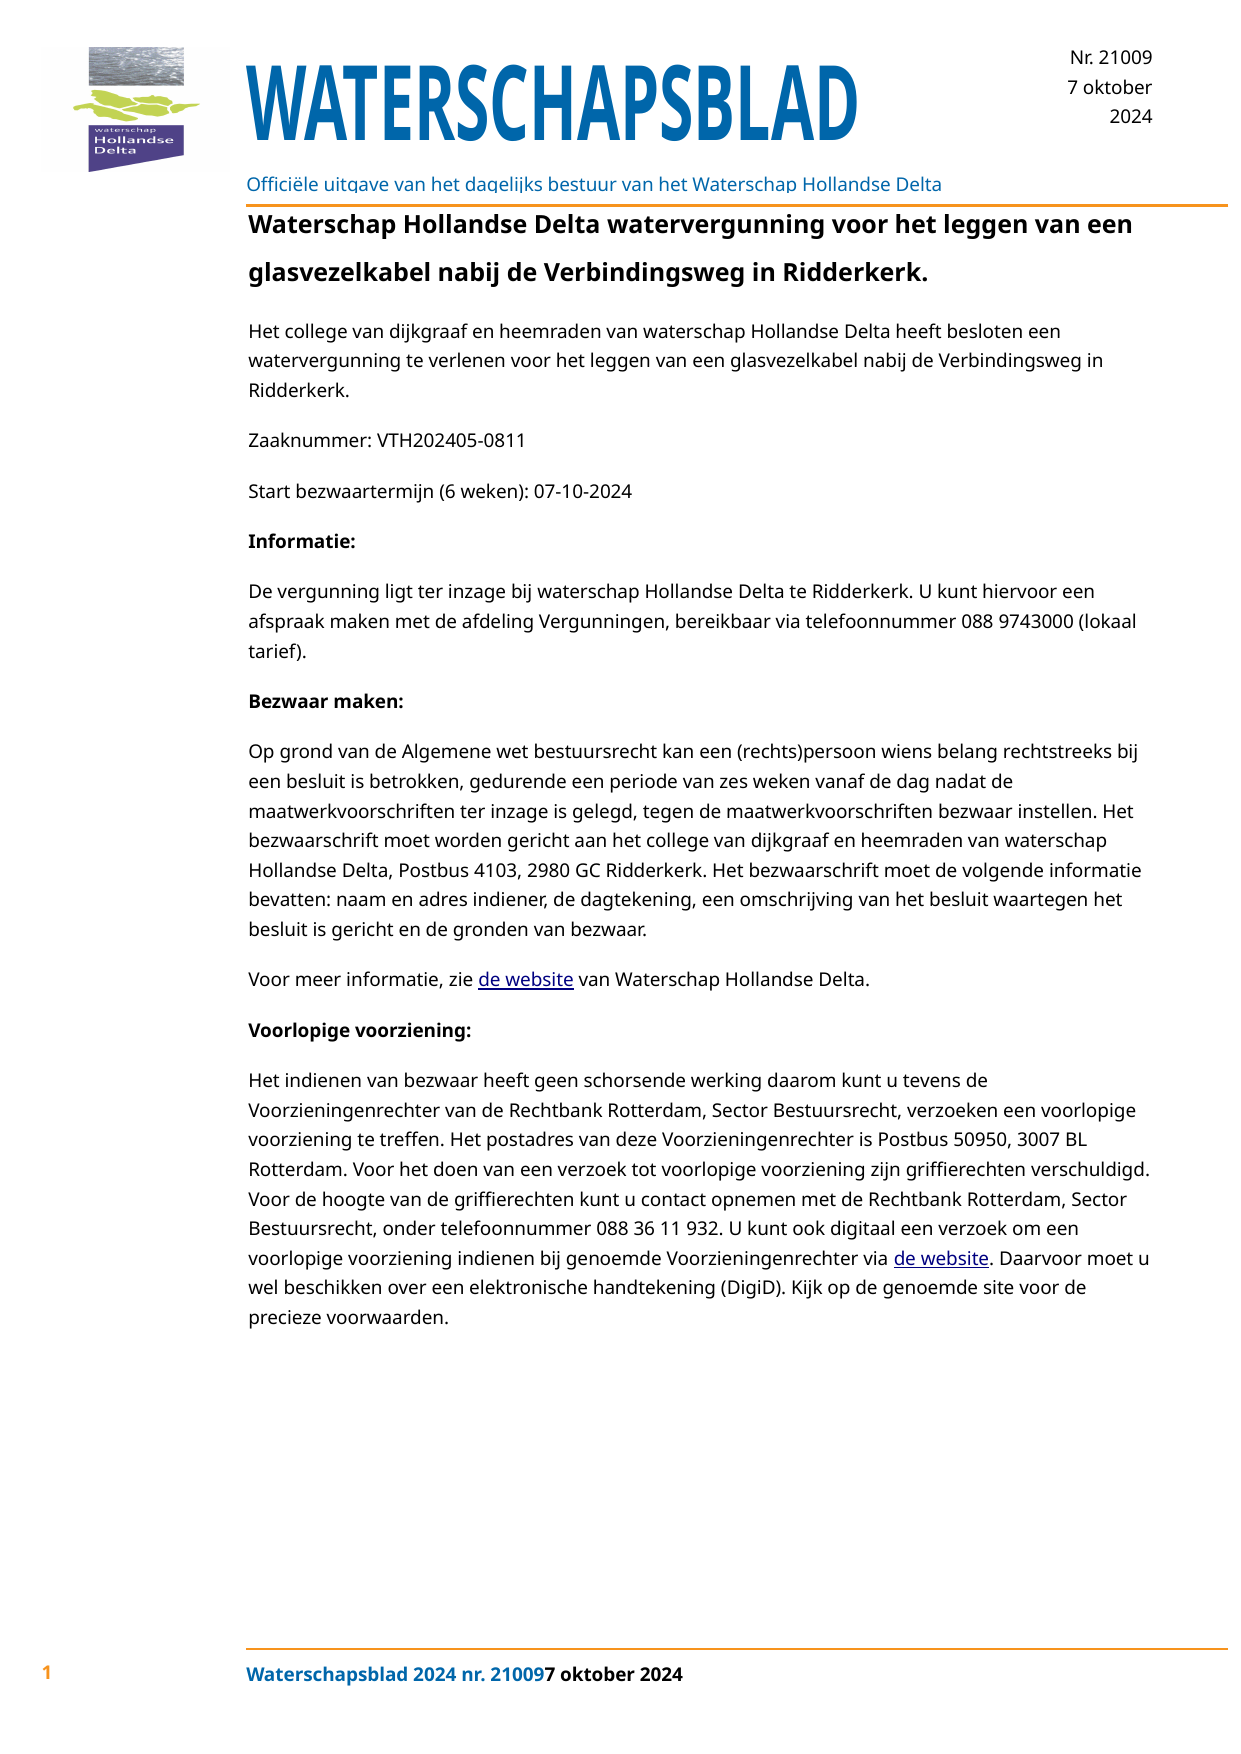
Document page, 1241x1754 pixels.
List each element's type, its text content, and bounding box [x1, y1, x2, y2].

text Voorlopige voorziening: [248, 1017, 1152, 1043]
text De vergunning ligt ter inzage bij waterschap Hollandse Delta te Ridderkerk. U kunt hiervoor een afspraak maken met de afdeling Vergunningen, bereikbaar via telefoonnummer 088 9743000 (lokaal tarief). [248, 579, 1152, 664]
text Voor meer informatie, zie de website van Waterschap Hollandse Delta. [248, 967, 1152, 992]
text Op grond van de Algemene wet bestuursrecht kan een (rechts)persoon wiens belang rechtstreeks bij een besluit is betrokken, gedurende een periode van zes weken vanaf de dag nadat de maatwerkvoorschriften ter inzage is gelegd, tegen de maatwerkvoorschriften bezwaar instellen. Het bezwaarschrift moet worden gericht aan het college van dijkgraaf en heemraden van waterschap Hollandse Delta, Postbus 4103, 2980 GC Ridderkerk. Het bezwaarschrift moet de volgende informatie bevatten: naam en adres indiener, de dagtekening, een omschrijving van het besluit waartegen het besluit is gericht en de gronden van bezwaar. [248, 739, 1152, 942]
text Waterschap Hollandse Delta watervergunning voor het leggen van een glasvezelkabel nabij de Verbindingsweg in Ridderkerk. [248, 207, 1152, 288]
text Informatie: [248, 528, 1152, 554]
text Het college van dijkgraaf en heemraden van waterschap Hollandse Delta heeft besloten een watervergunning te verlenen voor het leggen van een glasvezelkabel nabij de Verbindingsweg in Ridderkerk. [248, 318, 1152, 403]
picture [41, 47, 231, 172]
text Bezwaar maken: [248, 688, 1152, 714]
text Het indienen van bezwaar heeft geen schorsende werking daarom kunt u tevens de Voorzieningenrechter van de Rechtbank Rotterdam, Sector Bestuursrecht, verzoeken een voorlopige voorziening te treffen. Het postadres van deze Voorzieningenrechter is Postbus 50950, 3007 BL Rotterdam. Voor het doen van een verzoek tot voorlopige voorziening zijn griffierechten verschuldigd. Voor de hoogte van de griffierechten kunt u contact opnemen met de Rechtbank Rotterdam, Sector Bestuursrecht, onder telefoonnummer 088 36 11 932. U kunt ook digitaal een verzoek om een voorlopige voorziening indienen bij genoemde Voorzieningenrechter via de website. Daarvoor moet u wel beschikken over een elektronische handtekening (DigiD). Kijk op de genoemde site voor de precieze voorwaarden. [248, 1067, 1152, 1330]
text Zaaknummer: VTH202405-0811 [248, 427, 1152, 453]
text Start bezwaartermijn (6 weken): 07-10-2024 [248, 478, 1152, 504]
